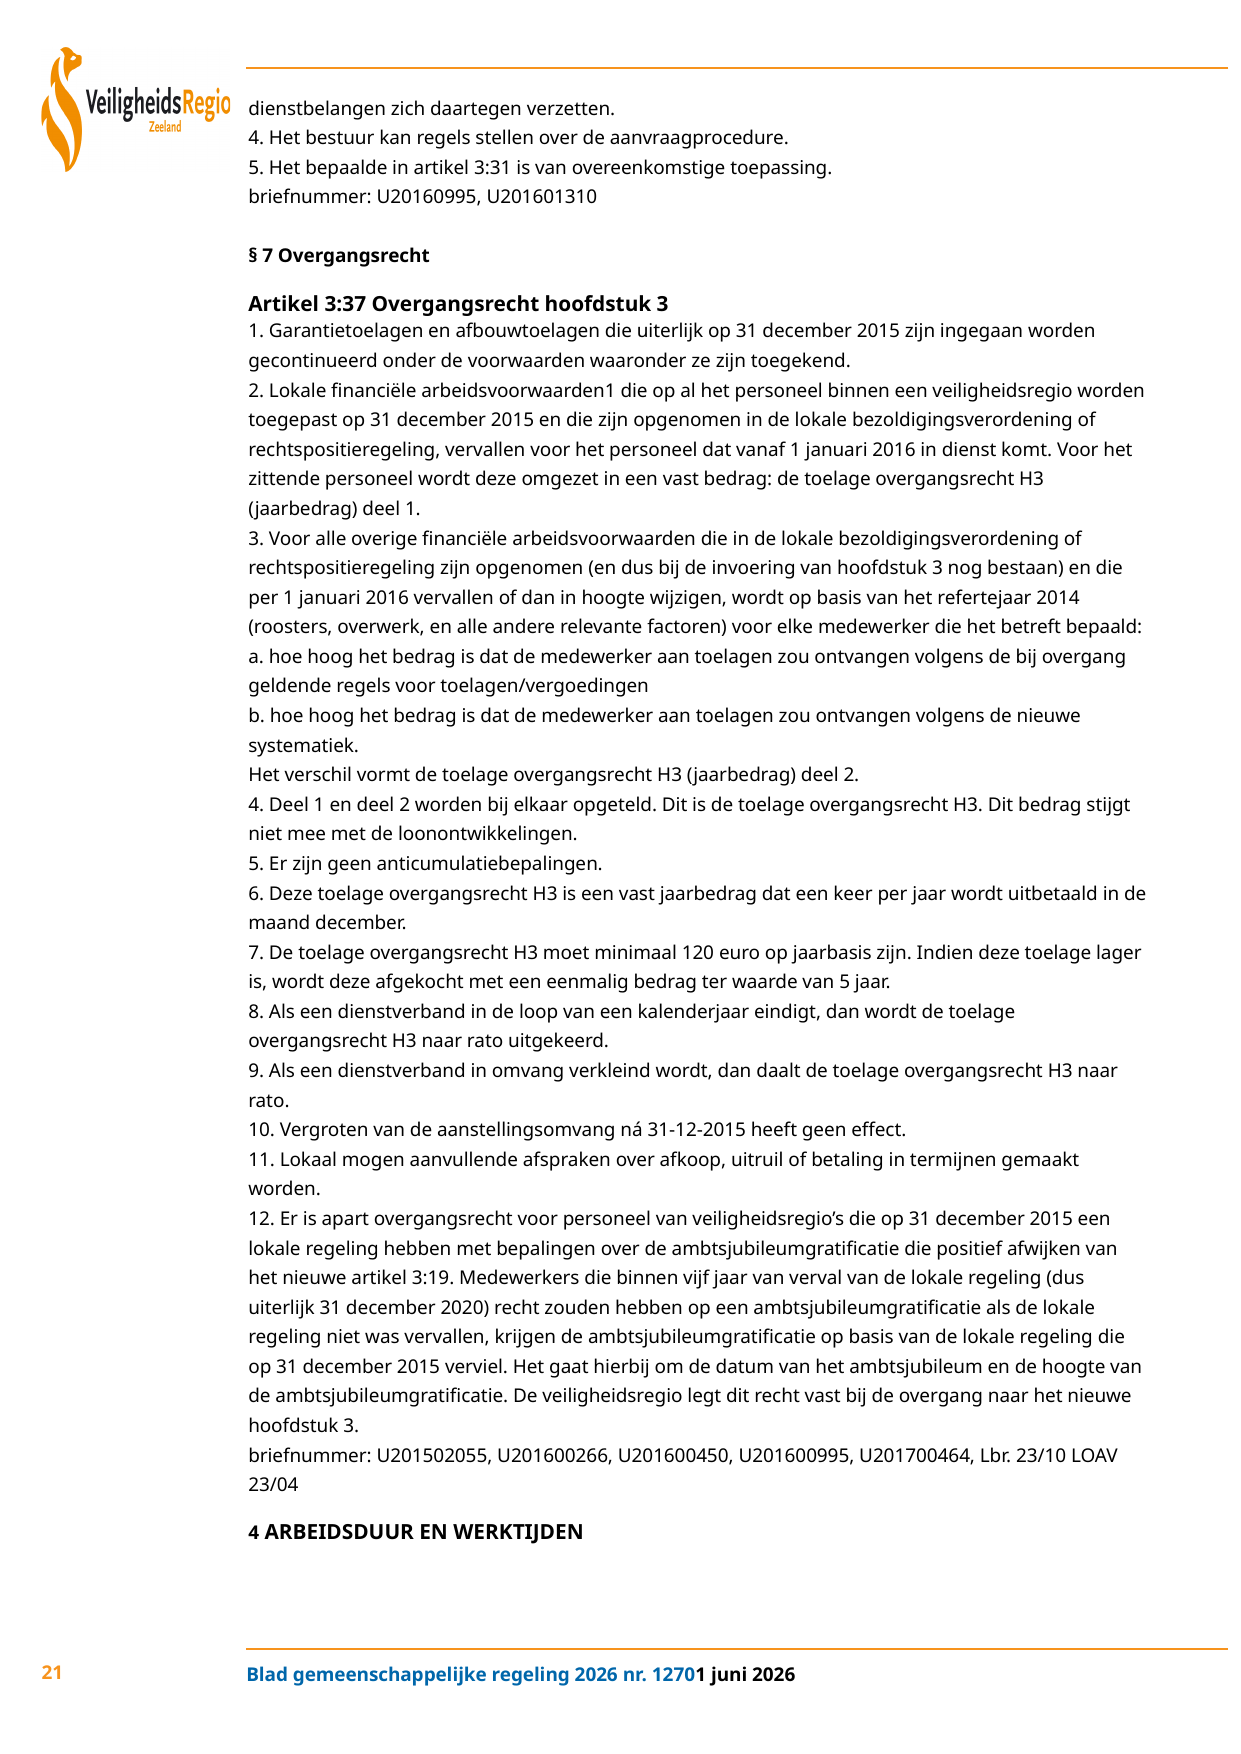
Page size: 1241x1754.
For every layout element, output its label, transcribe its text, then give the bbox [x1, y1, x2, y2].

text 4 ARBEIDSDUUR EN WERKTIJDEN [248, 1517, 1152, 1546]
text a. hoe hoog het bedrag is dat de medewerker aan toelagen zou ontvangen volgens de bij overgang geldende regels voor toelagen/vergoedingen [248, 643, 1152, 698]
text briefnummer: U201502055, U201600266, U201600450, U201600995, U201700464, Lbr. 23/10 LOAV 23/04 [248, 1442, 1152, 1497]
text Artikel 3:37 Overgangsrecht hoofdstuk 3 [248, 289, 1152, 318]
text Het verschil vormt de toelage overgangsrecht H3 (jaarbedrag) deel 2. [248, 761, 1152, 787]
picture [41, 47, 231, 172]
text 7. De toelage overgangsrecht H3 moet minimaal 120 euro op jaarbasis zijn. Indien deze toelage lager is, wordt deze afgekocht met een eenmalig bedrag ter waarde van 5 jaar. [248, 939, 1152, 994]
text 10. Vergroten van de aanstellingsomvang ná 31-12-2015 heeft geen effect. [248, 1116, 1152, 1142]
text 3. Voor alle overige financiële arbeidsvoorwaarden die in de lokale bezoldigingsverordening of rechtspositieregeling zijn opgenomen (en dus bij de invoering van hoofdstuk 3 nog bestaan) en die per 1 januari 2016 vervallen of dan in hoogte wijzigen, wordt op basis van het refertejaar 2014 (roosters, overwerk, en alle andere relevante factoren) voor elke medewerker die het betreft bepaald: [248, 525, 1152, 639]
text briefnummer: U20160995, U201601310 [248, 183, 1152, 209]
text § 7 Overgangsrecht [248, 243, 1152, 268]
text 4. Het bestuur kan regels stellen over de aanvraagprocedure. [248, 124, 1152, 150]
text 9. Als een dienstverband in omvang verkleind wordt, dan daalt de toelage overgangsrecht H3 naar rato. [248, 1057, 1152, 1113]
text 4. Deel 1 en deel 2 worden bij elkaar opgeteld. Dit is de toelage overgangsrecht H3. Dit bedrag stijgt niet mee met de loonontwikkelingen. [248, 791, 1152, 846]
text 11. Lokaal mogen aanvullende afspraken over afkoop, uitruil of betaling in termijnen gemaakt worden. [248, 1146, 1152, 1201]
text 1. Garantietoelagen en afbouwtoelagen die uiterlijk op 31 december 2015 zijn ingegaan worden gecontinueerd onder de voorwaarden waaronder ze zijn toegekend. [248, 318, 1152, 373]
text 5. Het bepaalde in artikel 3:31 is van overeenkomstige toepassing. [248, 154, 1152, 180]
text 8. Als een dienstverband in de loop van een kalenderjaar eindigt, dan wordt de toelage overgangsrecht H3 naar rato uitgekeerd. [248, 998, 1152, 1053]
text 12. Er is apart overgangsrecht voor personeel van veiligheidsregio’s die op 31 december 2015 een lokale regeling hebben met bepalingen over de ambtsjubileumgratificatie die positief afwijken van het nieuwe artikel 3:19. Medewerkers die binnen vijf jaar van verval van de lokale regeling (dus uiterlijk 31 december 2020) recht zouden hebben op een ambtsjubileumgratificatie als de lokale regeling niet was vervallen, krijgen de ambtsjubileumgratificatie op basis van de lokale regeling die op 31 december 2015 verviel. Het gaat hierbij om de datum van het ambtsjubileum en de hoogte van de ambtsjubileumgratificatie. De veiligheidsregio legt dit recht vast bij de overgang naar het nieuwe hoofdstuk 3. [248, 1205, 1152, 1438]
text 6. Deze toelage overgangsrecht H3 is een vast jaarbedrag dat een keer per jaar wordt uitbetaald in de maand december. [248, 880, 1152, 935]
text 2. Lokale financiële arbeidsvoorwaarden1 die op al het personeel binnen een veiligheidsregio worden toegepast op 31 december 2015 en die zijn opgenomen in de lokale bezoldigingsverordening of rechtspositieregeling, vervallen voor het personeel dat vanaf 1 januari 2016 in dienst komt. Voor het zittende personeel wordt deze omgezet in een vast bedrag: de toelage overgangsrecht H3 (jaarbedrag) deel 1. [248, 377, 1152, 521]
text dienstbelangen zich daartegen verzetten. [248, 95, 1152, 121]
text 5. Er zijn geen anticumulatiebepalingen. [248, 850, 1152, 876]
text b. hoe hoog het bedrag is dat de medewerker aan toelagen zou ontvangen volgens de nieuwe systematiek. [248, 702, 1152, 758]
